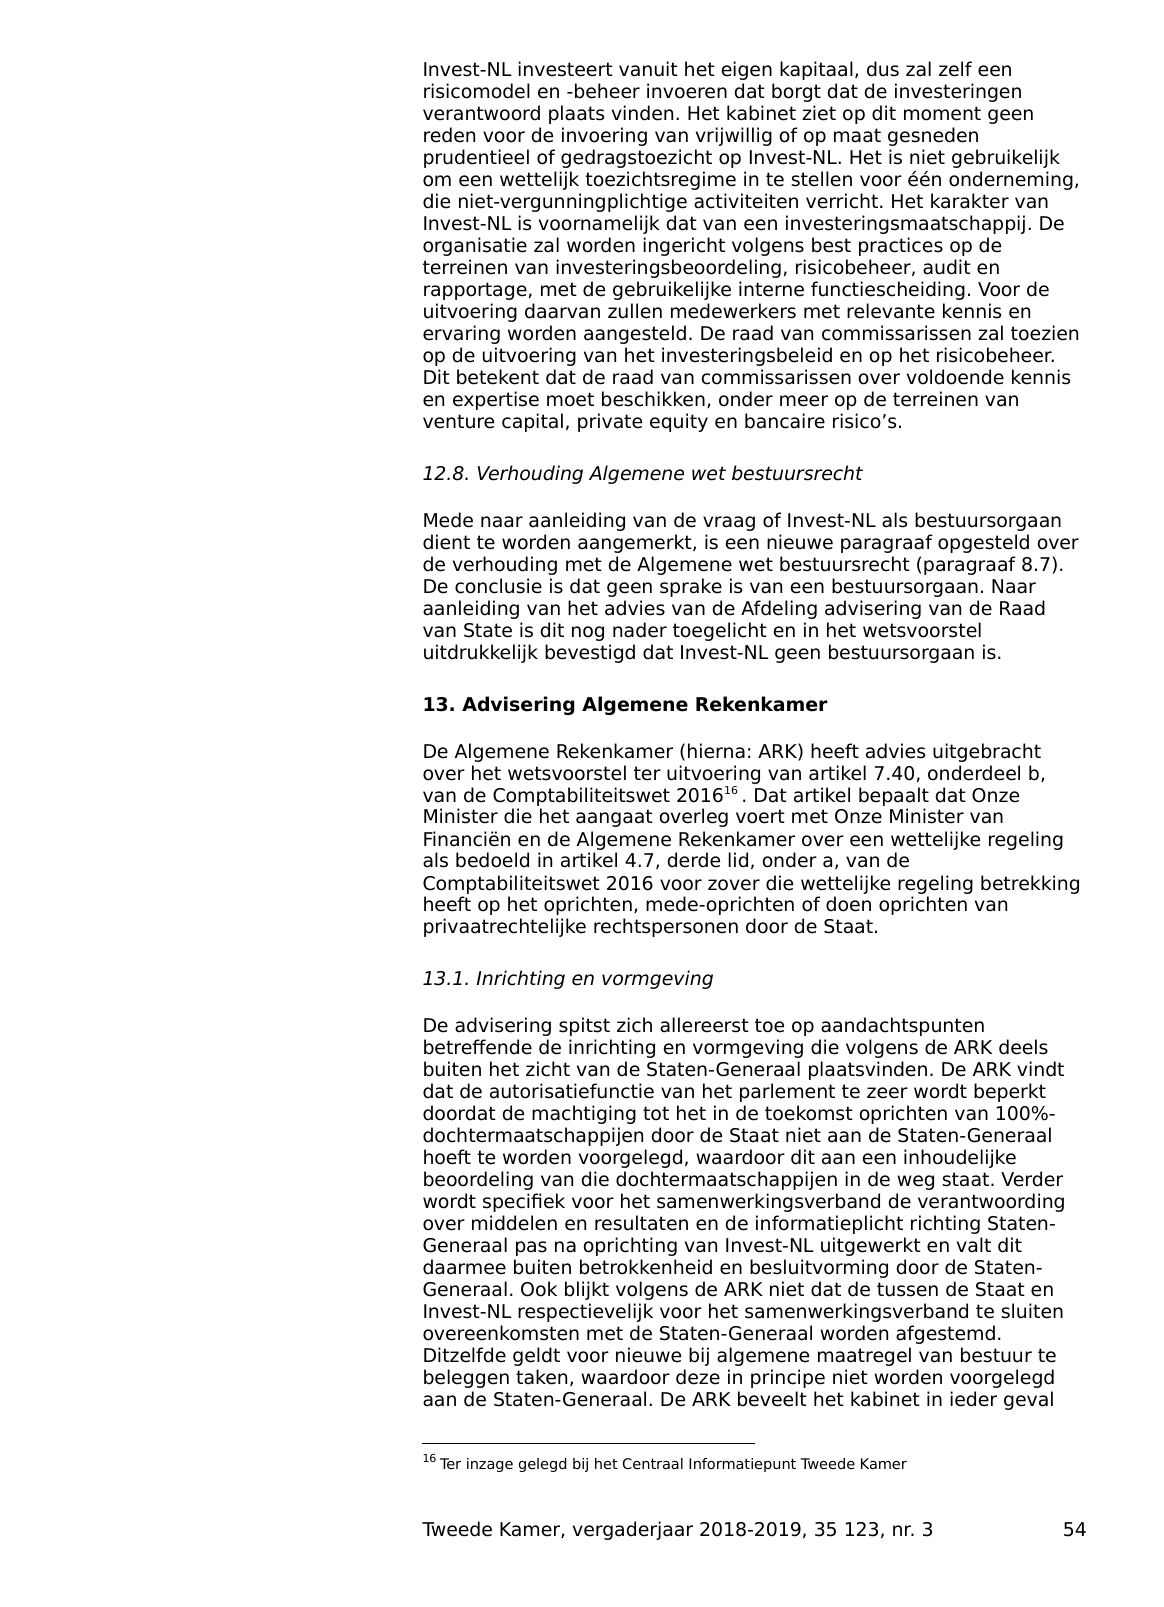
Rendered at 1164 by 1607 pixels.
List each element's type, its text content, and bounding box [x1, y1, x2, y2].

text De advisering spitst zich allereerst toe op aandachtspunten betreffende de inrichting en vormgeving die volgens de ARK deels buiten het zicht van de Staten-Generaal plaatsvinden. De ARK vindt dat de autorisatiefunctie van het parlement te zeer wordt beperkt doordat de machtiging tot het in de toekomst oprichten van 100%-dochtermaatschappijen door de Staat niet aan de Staten-Generaal hoeft te worden voorgelegd, waardoor dit aan een inhoudelijke beoordeling van die dochtermaatschappijen in de weg staat. Verder wordt specifiek voor het samenwerkingsverband de verantwoording over middelen en resultaten en de informatieplicht richting Staten-Generaal pas na oprichting van Invest-NL uitgewerkt en valt dit daarmee buiten betrokkenheid en besluitvorming door de Staten-Generaal. Ook blijkt volgens de ARK niet dat de tussen de Staat en Invest-NL respectievelijk voor het samenwerkingsverband te sluiten overeenkomsten met de Staten-Generaal worden afgestemd. Ditzelfde geldt voor nieuwe bij algemene maatregel van bestuur te beleggen taken, waardoor deze in principe niet worden voorgelegd aan de Staten-Generaal. De ARK beveelt het kabinet in ieder geval [422, 1015, 1087, 1411]
text De Algemene Rekenkamer (hierna: ARK) heeft advies uitgebracht over het wetsvoorstel ter uitvoering van artikel 7.40, onderdeel b, van de Comptabiliteitswet 2016. Dat artikel bepaalt dat Onze Minister die het aangaat overleg voert met Onze Minister van Financiën en de Algemene Rekenkamer over een wettelijke regeling als bedoeld in artikel 4.7, derde lid, onder a, van de Comptabiliteitswet 2016 voor zover die wettelijke regeling betrekking heeft op het oprichten, mede-oprichten of doen oprichten van privaatrechtelijke rechtspersonen door de Staat. [422, 741, 1087, 938]
text Invest-NL investeert vanuit het eigen kapitaal, dus zal zelf een risicomodel en -beheer invoeren dat borgt dat de investeringen verantwoord plaats vinden. Het kabinet ziet op dit moment geen reden voor de invoering van vrijwillig of op maat gesneden prudentieel of gedragstoezicht op Invest-NL. Het is niet gebruikelijk om een wettelijk toezichtsregime in te stellen voor één onderneming, die niet-vergunningplichtige activiteiten verricht. Het karakter van Invest-NL is voornamelijk dat van een investeringsmaatschappij. De organisatie zal worden ingericht volgens best practices op de terreinen van investeringsbeoordeling, risicobeheer, audit en rapportage, met de gebruikelijke interne functiescheiding. Voor de uitvoering daarvan zullen medewerkers met relevante kennis en ervaring worden aangesteld. De raad van commissarissen zal toezien op de uitvoering van het investeringsbeleid en op het risicobeheer. Dit betekent dat de raad van commissarissen over voldoende kennis en expertise moet beschikken, onder meer op de terreinen van venture capital, private equity en bancaire risico’s. [422, 59, 1087, 433]
text Mede naar aanleiding van de vraag of Invest-NL als bestuursorgaan dient te worden aangemerkt, is een nieuwe paragraaf opgesteld over de verhouding met de Algemene wet bestuursrecht (paragraaf 8.7). De conclusie is dat geen sprake is van een bestuursorgaan. Naar aanleiding van het advies van de Afdeling advisering van de Raad van State is dit nog nader toegelicht en in het wetsvoorstel uitdrukkelijk bevestigd dat Invest-NL geen bestuursorgaan is. [422, 510, 1087, 663]
subtitle 13.1. Inrichting en vormgeving [422, 968, 1087, 990]
subtitle 13. Advisering Algemene Rekenkamer [422, 693, 1087, 716]
subtitle 12.8. Verhouding Algemene wet bestuursrecht [422, 463, 1087, 485]
text Ter inzage gelegd bij het Centraal Informatiepunt Tweede Kamer [422, 1452, 1087, 1474]
